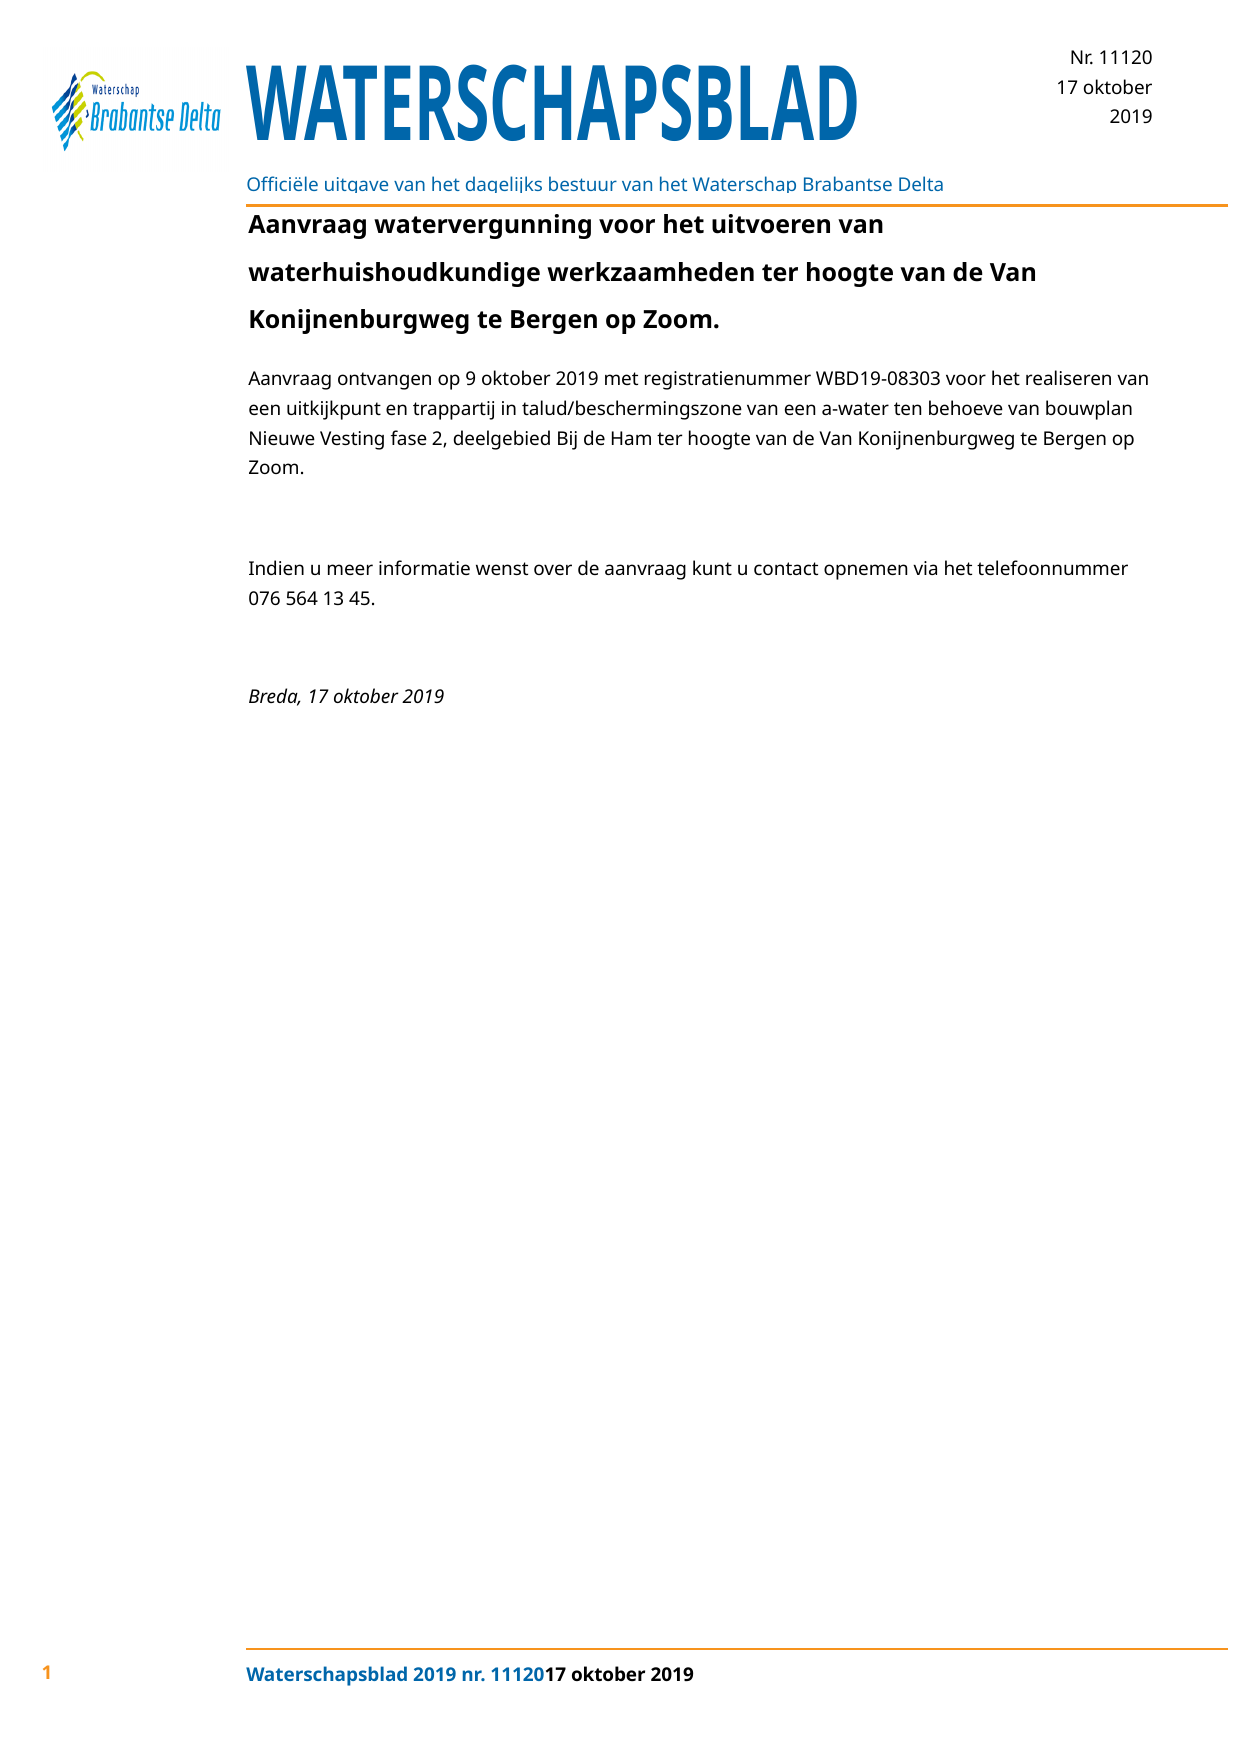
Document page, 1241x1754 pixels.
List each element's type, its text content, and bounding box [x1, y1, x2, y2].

text Indien u meer informatie wenst over de aanvraag kunt u contact opnemen via het telefoonnummer 076 564 13 45. [248, 555, 1152, 610]
text Aanvraag ontvangen op 9 oktober 2019 met registratienummer WBD19-08303 voor het realiseren van een uitkijkpunt en trappartij in talud/beschermingszone van een a-water ten behoeve van bouwplan Nieuwe Vesting fase 2, deelgebied Bij de Ham ter hoogte van de Van Konijnenburgweg te Bergen op Zoom. [248, 366, 1152, 480]
picture [41, 47, 231, 172]
text Breda, 17 oktober 2019 [248, 683, 1152, 709]
text Aanvraag watervergunning voor het uitvoeren van waterhuishoudkundige werkzaamheden ter hoogte van de Van Konijnenburgweg te Bergen op Zoom. [248, 207, 1152, 336]
